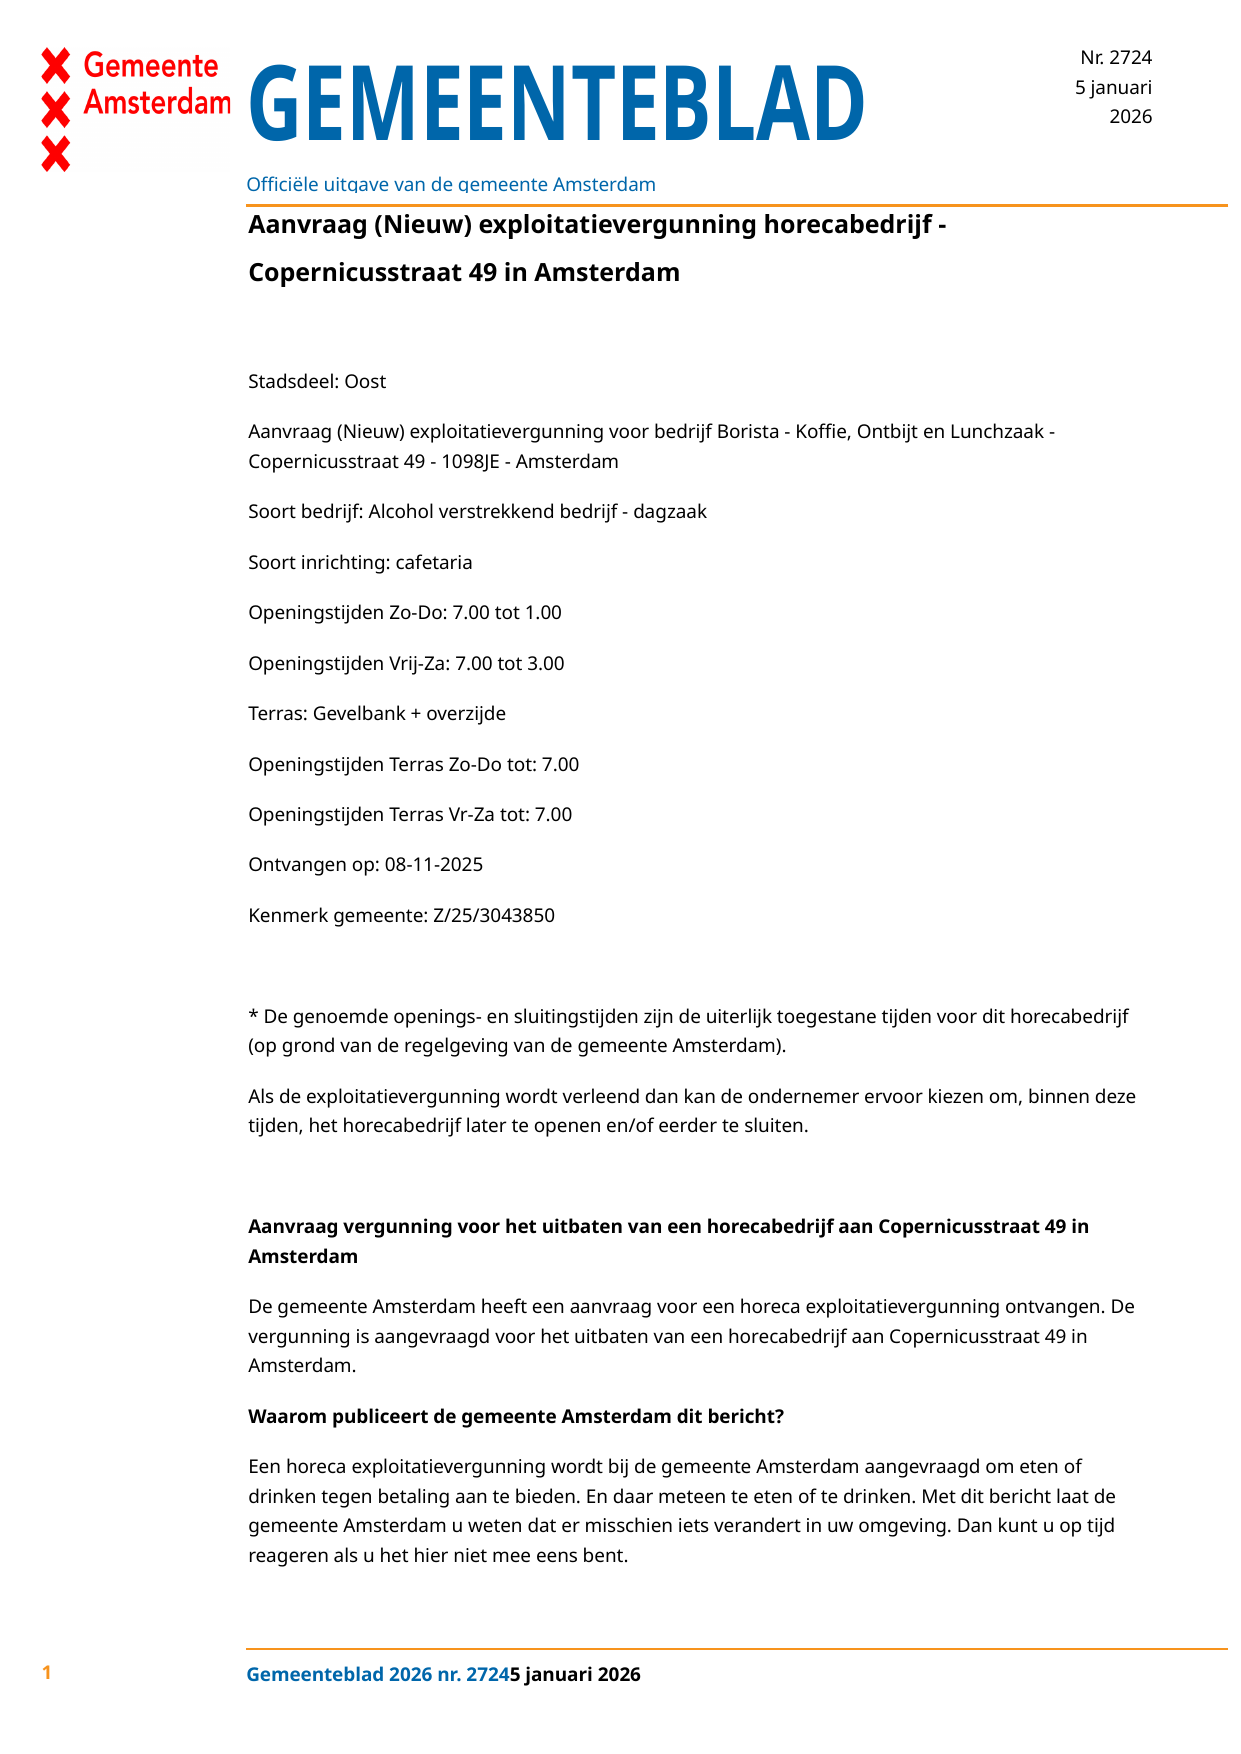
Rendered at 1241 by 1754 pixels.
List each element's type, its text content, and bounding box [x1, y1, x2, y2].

text Aanvraag (Nieuw) exploitatievergunning voor bedrijf Borista - Koffie, Ontbijt en Lunchzaak - Copernicusstraat 49 - 1098JE - Amsterdam [248, 419, 1152, 474]
text Openingstijden Vrij-Za: 7.00 tot 3.00 [248, 650, 1152, 676]
text Aanvraag (Nieuw) exploitatievergunning horecabedrijf - Copernicusstraat 49 in Amsterdam [248, 207, 1152, 288]
text Kenmerk gemeente: Z/25/3043850 [248, 902, 1152, 928]
text Terras: Gevelbank + overzijde [248, 700, 1152, 726]
text Een horeca exploitatievergunning wordt bij de gemeente Amsterdam aangevraagd om eten of drinken tegen betaling aan te bieden. En daar meteen te eten of te drinken. Met dit bericht laat de gemeente Amsterdam u weten dat er misschien iets verandert in uw omgeving. Dan kunt u op tijd reageren als u het hier niet mee eens bent. [248, 1453, 1152, 1568]
text Openingstijden Terras Vr-Za tot: 7.00 [248, 801, 1152, 827]
text Waarom publiceert de gemeente Amsterdam dit bericht? [248, 1403, 1152, 1429]
text Ontvangen op: 08-11-2025 [248, 852, 1152, 877]
text Als de exploitatievergunning wordt verleend dan kan de ondernemer ervoor kiezen om, binnen deze tijden, het horecabedrijf later te openen en/of eerder te sluiten. [248, 1083, 1152, 1138]
text Openingstijden Zo-Do: 7.00 tot 1.00 [248, 599, 1152, 625]
text De gemeente Amsterdam heeft een aanvraag voor een horeca exploitatievergunning ontvangen. De vergunning is aangevraagd voor het uitbaten van een horecabedrijf aan Copernicusstraat 49 in Amsterdam. [248, 1293, 1152, 1378]
text Stadsdeel: Oost [248, 368, 1152, 394]
text Soort inrichting: cafetaria [248, 549, 1152, 575]
text Openingstijden Terras Zo-Do tot: 7.00 [248, 751, 1152, 777]
picture [41, 47, 231, 172]
text * De genoemde openings- en sluitingstijden zijn de uiterlijk toegestane tijden voor dit horecabedrijf (op grond van de regelgeving van de gemeente Amsterdam). [248, 1003, 1152, 1058]
text Aanvraag vergunning voor het uitbaten van een horecabedrijf aan Copernicusstraat 49 in Amsterdam [248, 1213, 1152, 1269]
text Soort bedrijf: Alcohol verstrekkend bedrijf - dagzaak [248, 499, 1152, 524]
